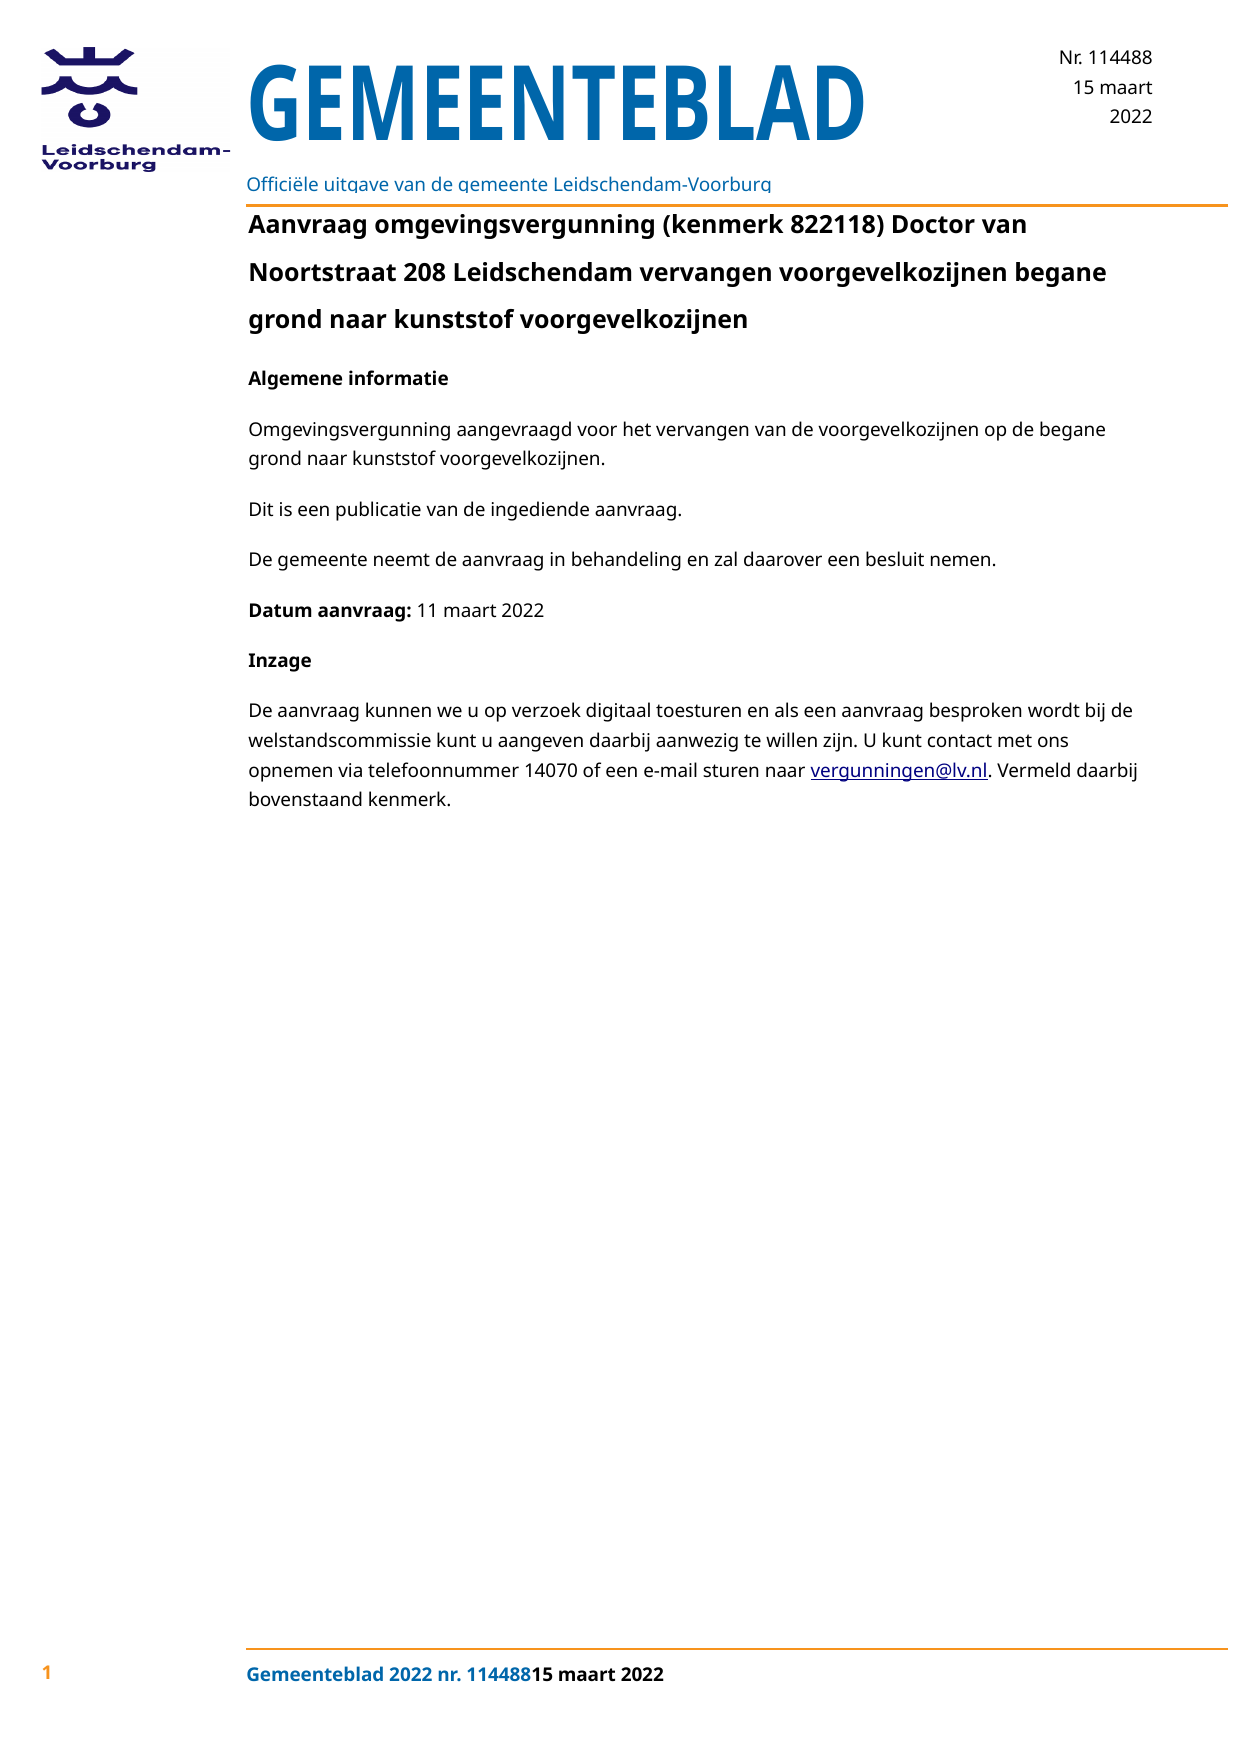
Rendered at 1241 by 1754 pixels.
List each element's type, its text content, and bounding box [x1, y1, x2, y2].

text Aanvraag omgevingsvergunning (kenmerk 822118) Doctor van Noortstraat 208 Leidschendam vervangen voorgevelkozijnen begane grond naar kunststof voorgevelkozijnen [248, 207, 1152, 336]
picture [41, 47, 231, 172]
text De gemeente neemt de aanvraag in behandeling en zal daarover een besluit nemen. [248, 546, 1152, 572]
text Omgevingsvergunning aangevraagd voor het vervangen van de voorgevelkozijnen op de begane grond naar kunststof voorgevelkozijnen. [248, 416, 1152, 471]
text Inzage [248, 647, 1152, 673]
text De aanvraag kunnen we u op verzoek digitaal toesturen en als een aanvraag besproken wordt bij de welstandscommissie kunt u aangeven daarbij aanwezig te willen zijn. U kunt contact met ons opnemen via telefoonnummer 14070 of een e-mail sturen naar vergunningen@lv.nl. Vermeld daarbij bovenstaand kenmerk. [248, 698, 1152, 812]
text Datum aanvraag: 11 maart 2022 [248, 597, 1152, 622]
text Algemene informatie [248, 366, 1152, 391]
text Dit is een publicatie van de ingediende aanvraag. [248, 496, 1152, 522]
